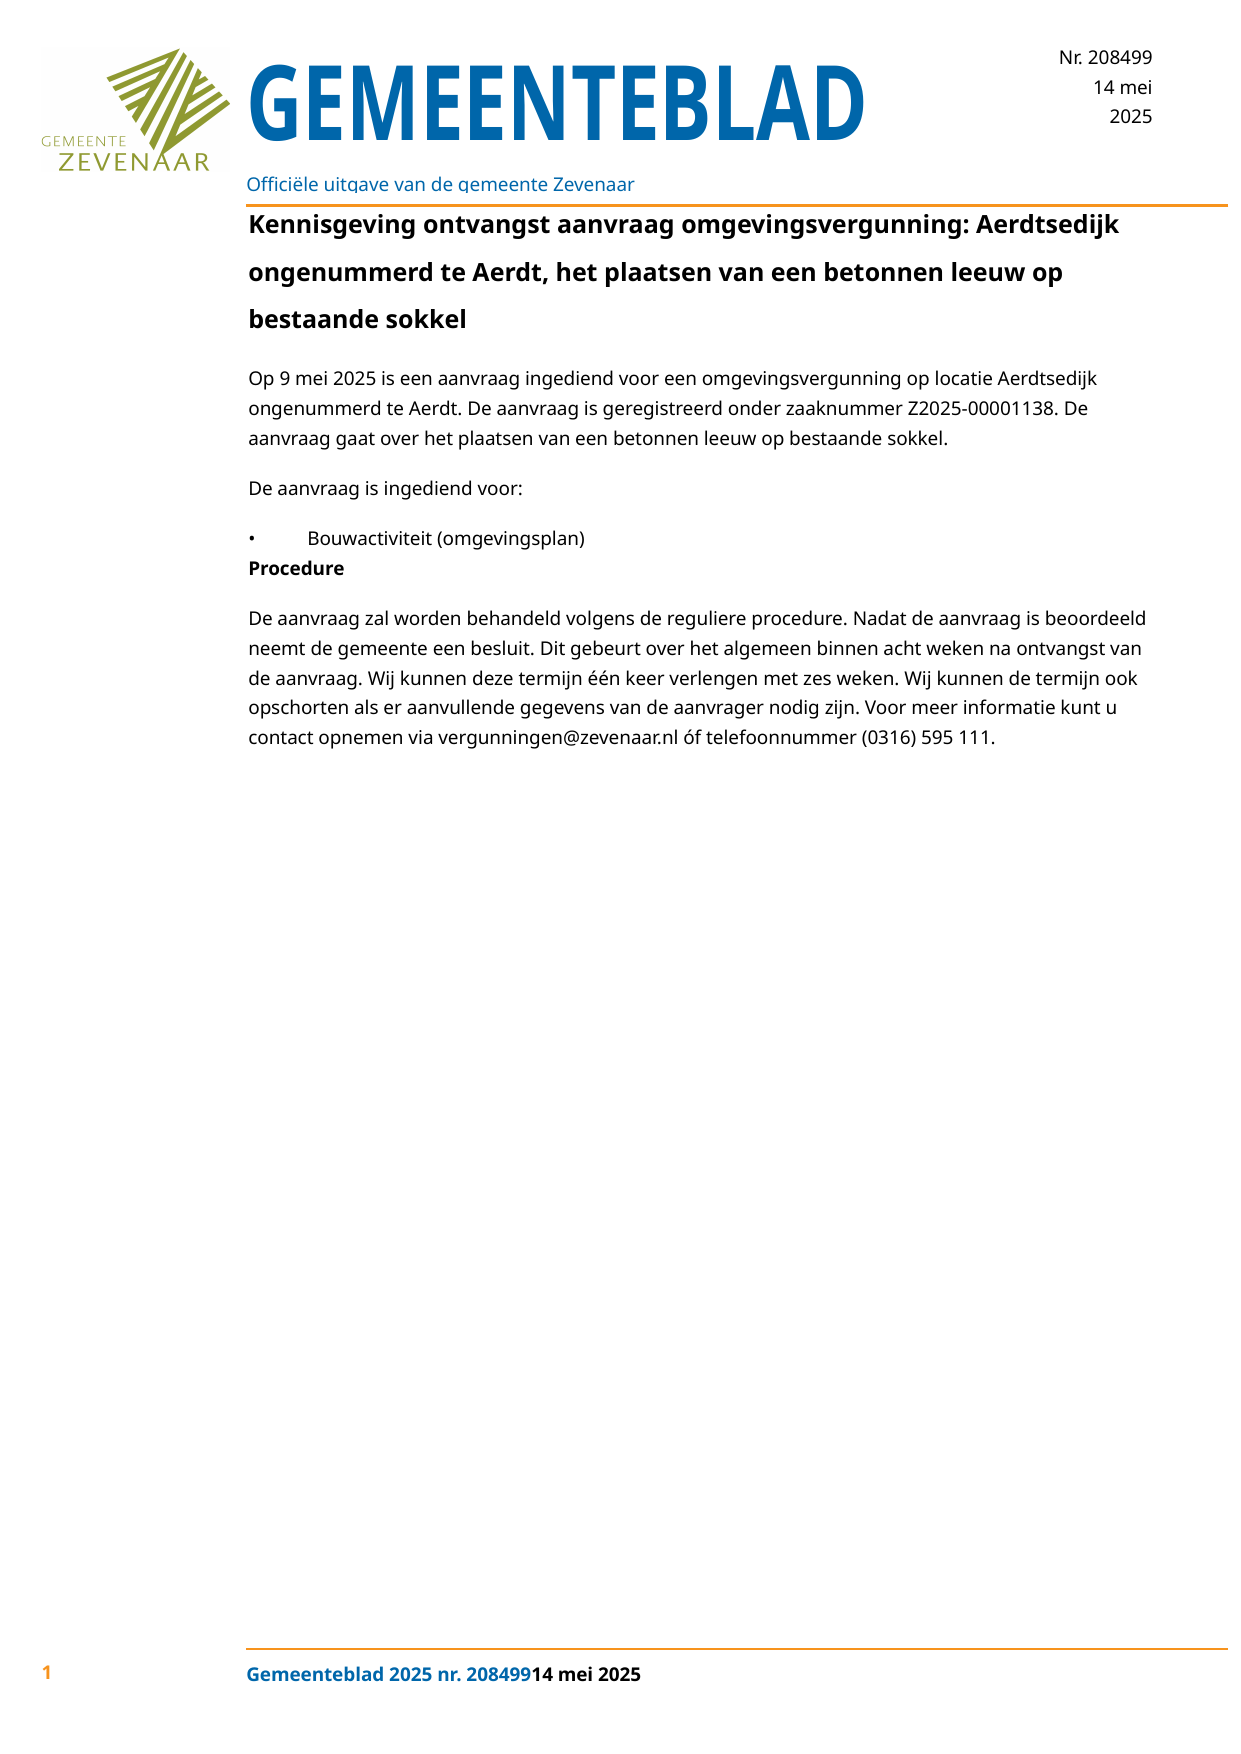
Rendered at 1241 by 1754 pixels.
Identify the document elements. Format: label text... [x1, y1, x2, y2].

picture [41, 47, 231, 172]
text Op 9 mei 2025 is een aanvraag ingediend voor een omgevingsvergunning op locatie Aerdtsedijk ongenummerd te Aerdt. De aanvraag is geregistreerd onder zaaknummer Z2025-00001138. De aanvraag gaat over het plaatsen van een betonnen leeuw op bestaande sokkel. [248, 366, 1152, 450]
list Bouwactiviteit (omgevingsplan) [248, 526, 1152, 551]
text Procedure [248, 555, 1152, 581]
text De aanvraag is ingediend voor: [248, 475, 1152, 501]
text Kennisgeving ontvangst aanvraag omgevingsvergunning: Aerdtsedijk ongenummerd te Aerdt, het plaatsen van een betonnen leeuw op bestaande sokkel [248, 207, 1152, 336]
text De aanvraag zal worden behandeld volgens de reguliere procedure. Nadat de aanvraag is beoordeeld neemt de gemeente een besluit. Dit gebeurt over het algemeen binnen acht weken na ontvangst van de aanvraag. Wij kunnen deze termijn één keer verlengen met zes weken. Wij kunnen de termijn ook opschorten als er aanvullende gegevens van de aanvrager nodig zijn. Voor meer informatie kunt u contact opnemen via vergunningen@zevenaar.nl óf telefoonnummer (0316) 595 111. [248, 606, 1152, 749]
